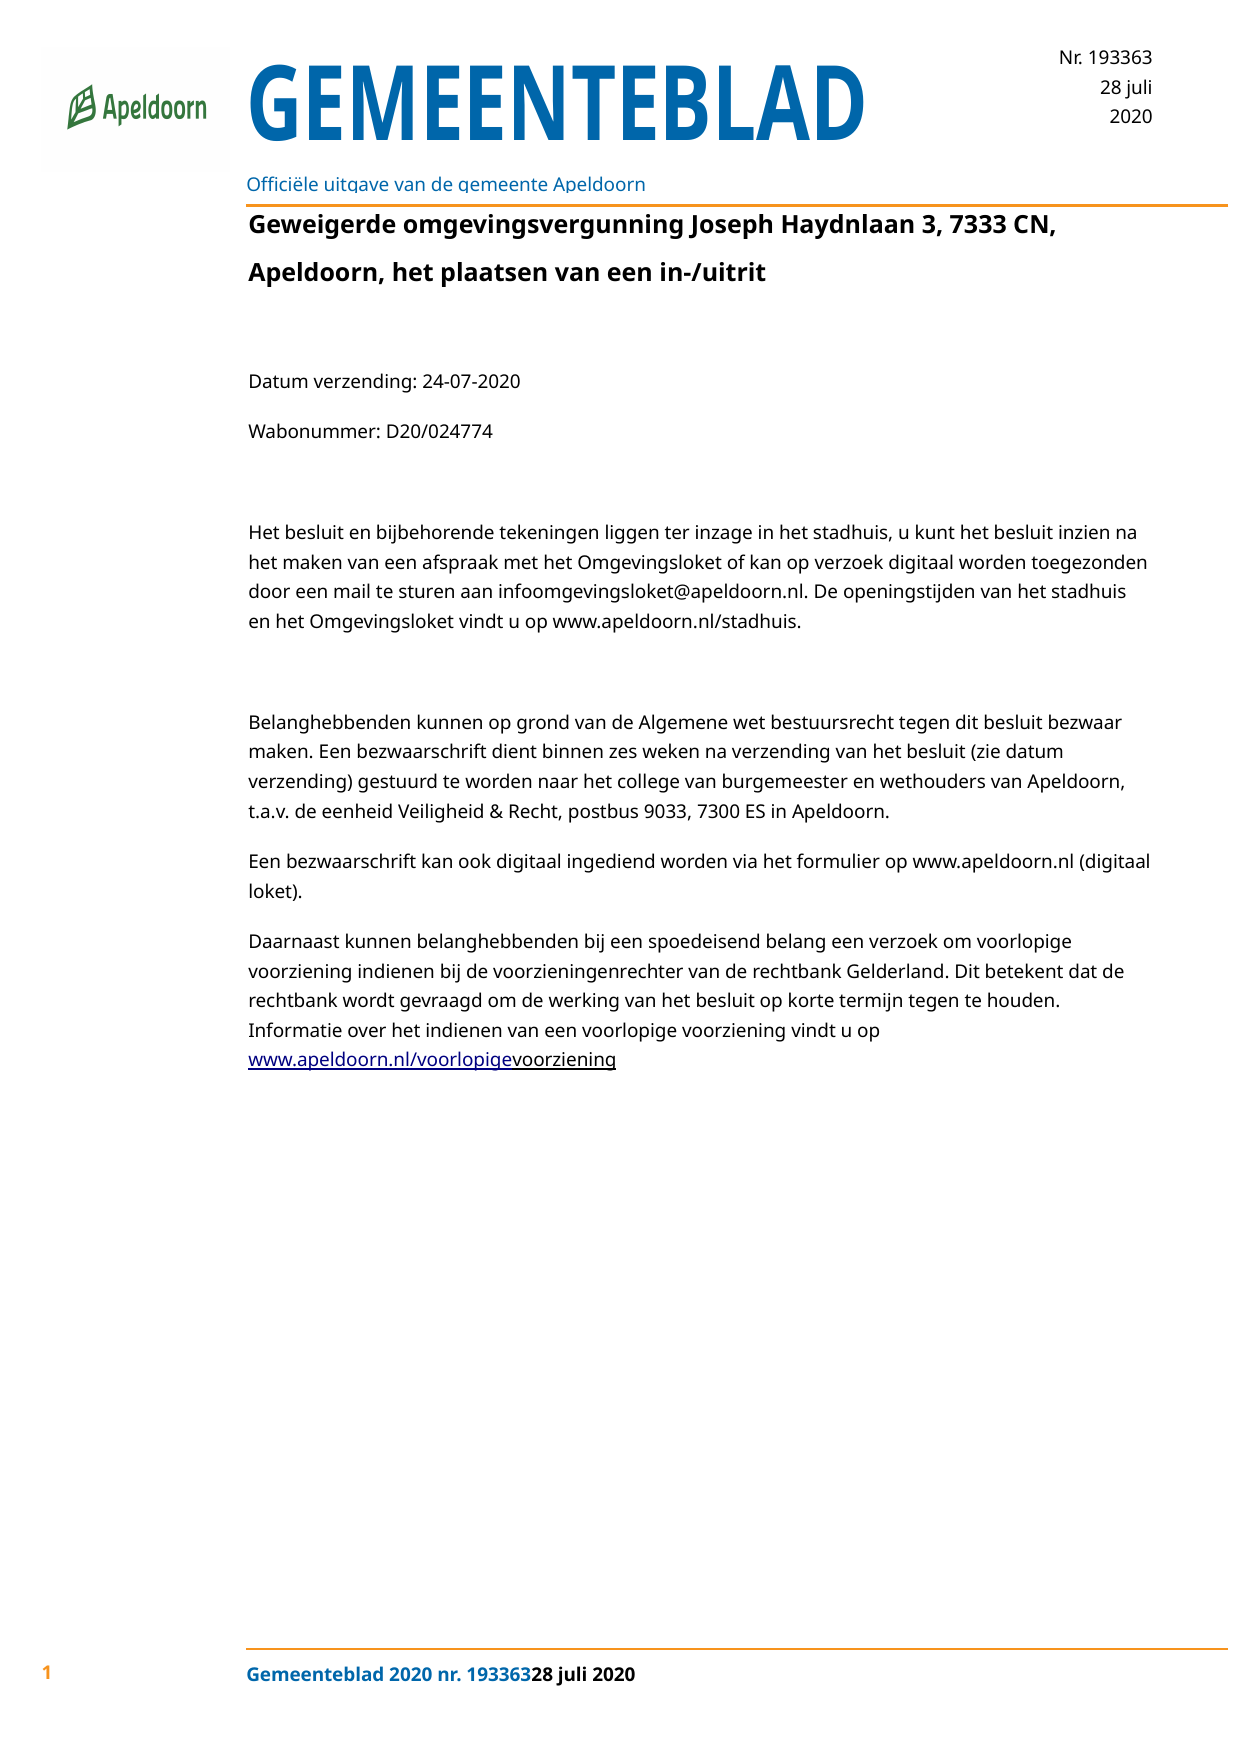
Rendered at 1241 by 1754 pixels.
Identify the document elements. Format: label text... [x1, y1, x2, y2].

text Wabonummer: D20/024774 [248, 419, 1152, 444]
text Daarnaast kunnen belanghebbenden bij een spoedeisend belang een verzoek om voorlopige voorziening indienen bij de voorzieningenrechter van de rechtbank Gelderland. Dit betekent dat de rechtbank wordt gevraagd om de werking van het besluit op korte termijn tegen te houden. Informatie over het indienen van een voorlopige voorziening vindt u op www.apeldoorn.nl/voorlopigevoorziening [248, 928, 1152, 1072]
text Belanghebbenden kunnen op grond van de Algemene wet bestuursrecht tegen dit besluit bezwaar maken. Een bezwaarschrift dient binnen zes weken na verzending van het besluit (zie datum verzending) gestuurd te worden naar het college van burgemeester en wethouders van Apeldoorn, t.a.v. de eenheid Veiligheid & Recht, postbus 9033, 7300 ES in Apeldoorn. [248, 709, 1152, 824]
text Datum verzending: 24-07-2020 [248, 368, 1152, 394]
picture [41, 47, 231, 172]
text Een bezwaarschrift kan ook digitaal ingediend worden via het formulier op www.apeldoorn.nl (digitaal loket). [248, 848, 1152, 904]
text Geweigerde omgevingsvergunning Joseph Haydnlaan 3, 7333 CN, Apeldoorn, het plaatsen van een in-/uitrit [248, 207, 1152, 288]
text Het besluit en bijbehorende tekeningen liggen ter inzage in het stadhuis, u kunt het besluit inzien na het maken van een afspraak met het Omgevingsloket of kan op verzoek digitaal worden toegezonden door een mail te sturen aan infoomgevingsloket@apeldoorn.nl. De openingstijden van het stadhuis en het Omgevingsloket vindt u op www.apeldoorn.nl/stadhuis. [248, 519, 1152, 634]
